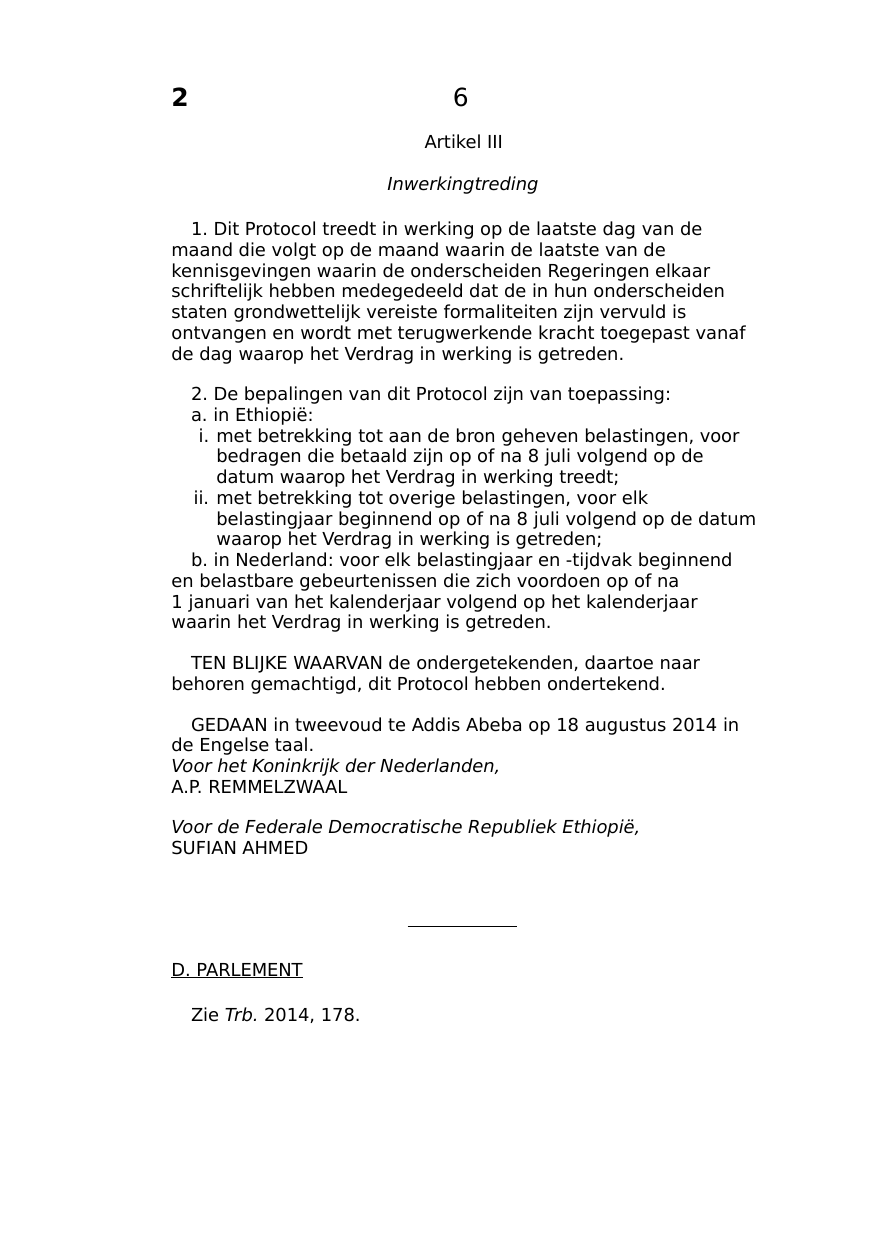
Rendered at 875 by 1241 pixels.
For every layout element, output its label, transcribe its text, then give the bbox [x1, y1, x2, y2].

text 2. De bepalingen van dit Protocol zijn van toepassing: [171, 384, 756, 405]
text Zie Trb. 2014, 178. [171, 1005, 756, 1026]
text b. in Nederland: voor elk belastingjaar en -tijdvak beginnend en belastbare gebeurtenissen die zich voordoen op of na 1 januari van het kalenderjaar volgend op het kalenderjaar waarin het Verdrag in werking is getreden. [171, 550, 756, 633]
text TEN BLIJKE WAARVAN de ondergetekenden, daartoe naar behoren gemachtigd, dit Protocol hebben ondertekend. [171, 653, 756, 694]
text a. in Ethiopië: [171, 405, 756, 426]
subtitle Artikel III Inwerkingtreding [171, 132, 756, 194]
text 1. Dit Protocol treedt in werking op de laatste dag van de maand die volgt op de maand waarin de laatste van de kennisgevingen waarin de onderscheiden Regeringen elkaar schriftelijk hebben medegedeeld dat de in hun onderscheiden staten grondwettelijk vereiste formaliteiten zijn vervuld is ontvangen en wordt met terugwerkende kracht toegepast vanaf de dag waarop het Verdrag in werking is getreden. [171, 219, 756, 364]
text Voor de Federale Democratische Republiek Ethiopië, SUFIAN AHMED [171, 817, 756, 859]
text Voor het Koninkrijk der Nederlanden, A.P. REMMELZWAAL [171, 756, 756, 797]
text i. met betrekking tot aan de bron geheven belastingen, voor bedragen die betaald zijn op of na 8 juli volgend op de datum waarop het Verdrag in werking treedt; [171, 426, 756, 488]
text GEDAAN in tweevoud te Addis Abeba op 18 augustus 2014 in de Engelse taal. [171, 714, 756, 756]
text ii. met betrekking tot overige belastingen, voor elk belastingjaar beginnend op of na 8 juli volgend op de datum waarop het Verdrag in werking is getreden; [171, 488, 756, 550]
subtitle D. PARLEMENT [171, 959, 756, 980]
